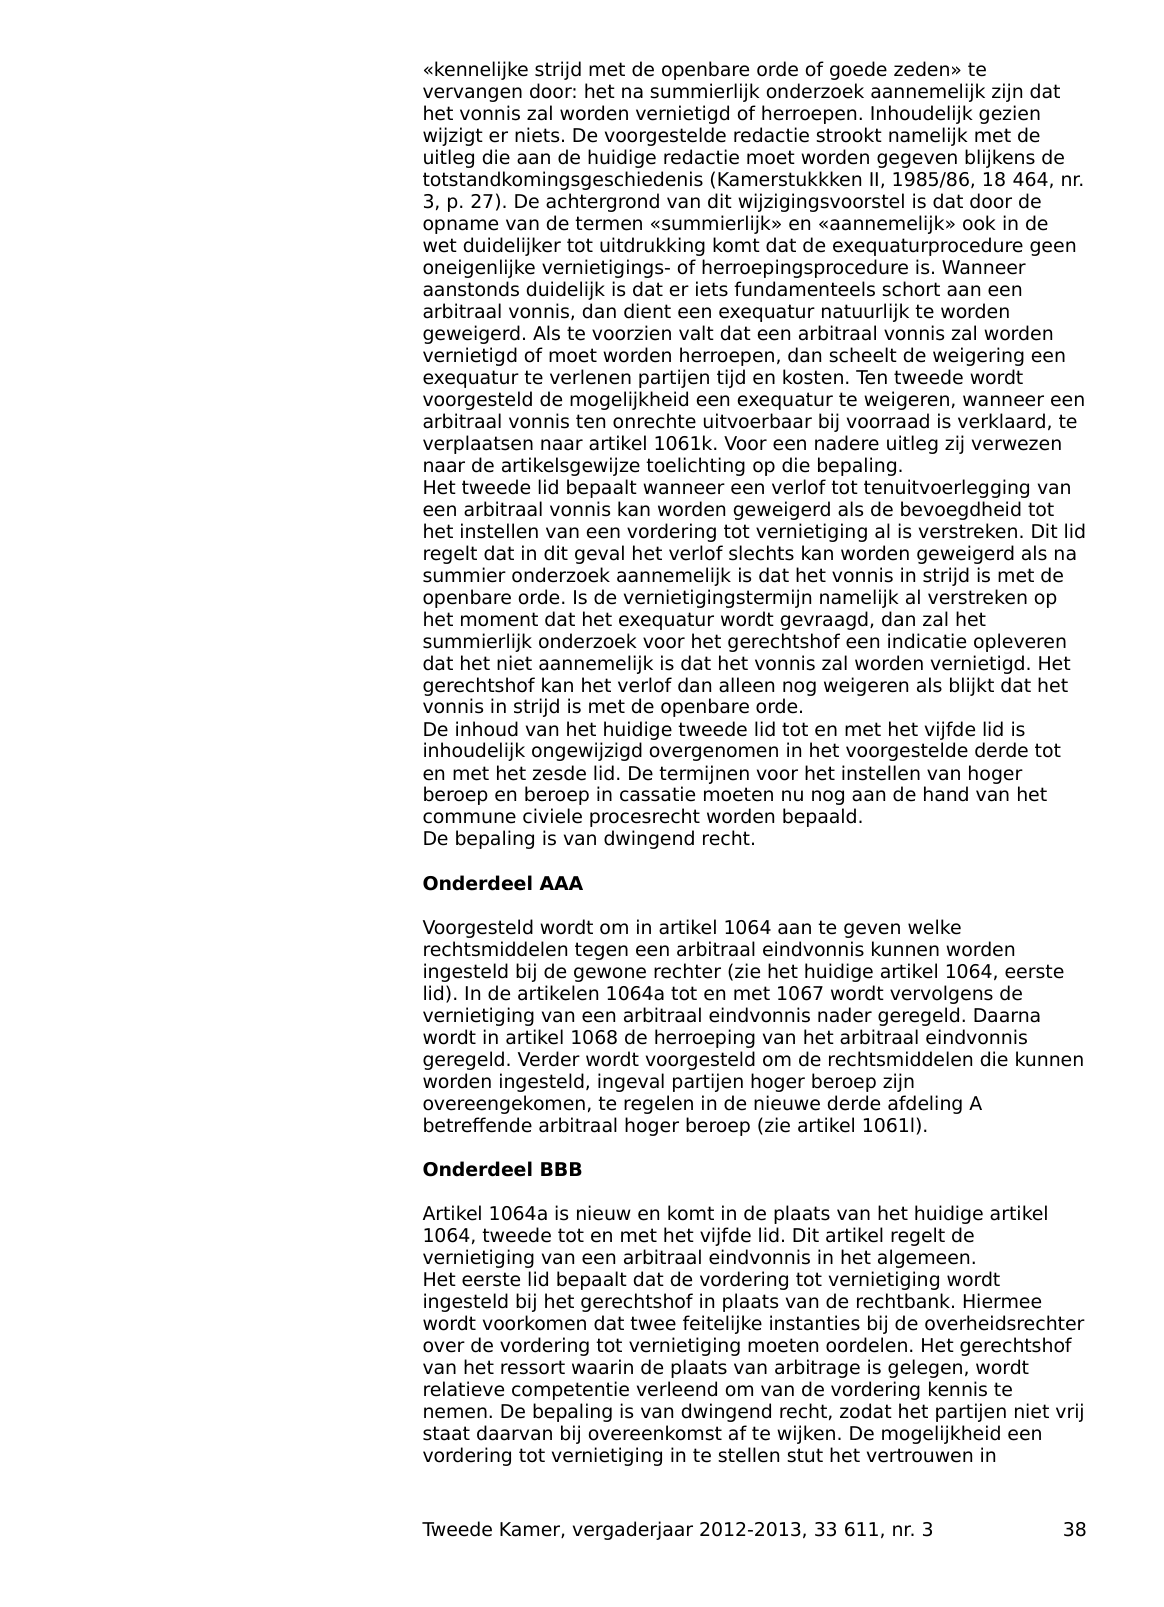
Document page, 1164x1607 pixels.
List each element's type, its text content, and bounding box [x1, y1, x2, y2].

text Voorgesteld wordt om in artikel 1064 aan te geven welke rechtsmiddelen tegen een arbitraal eindvonnis kunnen worden ingesteld bij de gewone rechter (zie het huidige artikel 1064, eerste lid). In de artikelen 1064a tot en met 1067 wordt vervolgens de vernietiging van een arbitraal eindvonnis nader geregeld. Daarna wordt in artikel 1068 de herroeping van het arbitraal eindvonnis geregeld. Verder wordt voorgesteld om de rechtsmiddelen die kunnen worden ingesteld, ingeval partijen hoger beroep zijn overeengekomen, te regelen in de nieuwe derde afdeling A betreffende arbitraal hoger beroep (zie artikel 1061l). [422, 917, 1087, 1136]
text «kennelijke strijd met de openbare orde of goede zeden» te vervangen door: het na summierlijk onderzoek aannemelijk zijn dat het vonnis zal worden vernietigd of herroepen. Inhoudelijk gezien wijzigt er niets. De voorgestelde redactie strookt namelijk met de uitleg die aan de huidige redactie moet worden gegeven blijkens de totstandkomingsgeschiedenis (Kamerstukkken II, 1985/86, 18 464, nr. 3, p. 27). De achtergrond van dit wijzigingsvoorstel is dat door de opname van de termen «summierlijk» en «aannemelijk» ook in de wet duidelijker tot uitdrukking komt dat de exequaturprocedure geen oneigenlijke vernietigings- of herroepingsprocedure is. Wanneer aanstonds duidelijk is dat er iets fundamenteels schort aan een arbitraal vonnis, dan dient een exequatur natuurlijk te worden geweigerd. Als te voorzien valt dat een arbitraal vonnis zal worden vernietigd of moet worden herroepen, dan scheelt de weigering een exequatur te verlenen partijen tijd en kosten. Ten tweede wordt voorgesteld de mogelijkheid een exequatur te weigeren, wanneer een arbitraal vonnis ten onrechte uitvoerbaar bij voorraad is verklaard, te verplaatsen naar artikel 1061k. Voor een nadere uitleg zij verwezen naar de artikelsgewijze toelichting op die bepaling. [422, 59, 1087, 477]
text Het eerste lid bepaalt dat de vordering tot vernietiging wordt ingesteld bij het gerechtshof in plaats van de rechtbank. Hiermee wordt voorkomen dat twee feitelijke instanties bij de overheidsrechter over de vordering tot vernietiging moeten oordelen. Het gerechtshof van het ressort waarin de plaats van arbitrage is gelegen, wordt relatieve competentie verleend om van de vordering kennis te nemen. De bepaling is van dwingend recht, zodat het partijen niet vrij staat daarvan bij overeenkomst af te wijken. De mogelijkheid een vordering tot vernietiging in te stellen stut het vertrouwen in [422, 1269, 1087, 1467]
subtitle Onderdeel AAA [422, 872, 1087, 894]
text Het tweede lid bepaalt wanneer een verlof tot tenuitvoerlegging van een arbitraal vonnis kan worden geweigerd als de bevoegdheid tot het instellen van een vordering tot vernietiging al is verstreken. Dit lid regelt dat in dit geval het verlof slechts kan worden geweigerd als na summier onderzoek aannemelijk is dat het vonnis in strijd is met de openbare orde. Is de vernietigingstermijn namelijk al verstreken op het moment dat het exequatur wordt gevraagd, dan zal het summierlijk onderzoek voor het gerechtshof een indicatie opleveren dat het niet aannemelijk is dat het vonnis zal worden vernietigd. Het gerechtshof kan het verlof dan alleen nog weigeren als blijkt dat het vonnis in strijd is met de openbare orde. [422, 477, 1087, 718]
subtitle Onderdeel BBB [422, 1159, 1087, 1181]
text De inhoud van het huidige tweede lid tot en met het vijfde lid is inhoudelijk ongewijzigd overgenomen in het voorgestelde derde tot en met het zesde lid. De termijnen voor het instellen van hoger beroep en beroep in cassatie moeten nu nog aan de hand van het commune civiele procesrecht worden bepaald. [422, 718, 1087, 828]
text De bepaling is van dwingend recht. [422, 828, 1087, 850]
text Artikel 1064a is nieuw en komt in de plaats van het huidige artikel 1064, tweede tot en met het vijfde lid. Dit artikel regelt de vernietiging van een arbitraal eindvonnis in het algemeen. [422, 1203, 1087, 1269]
